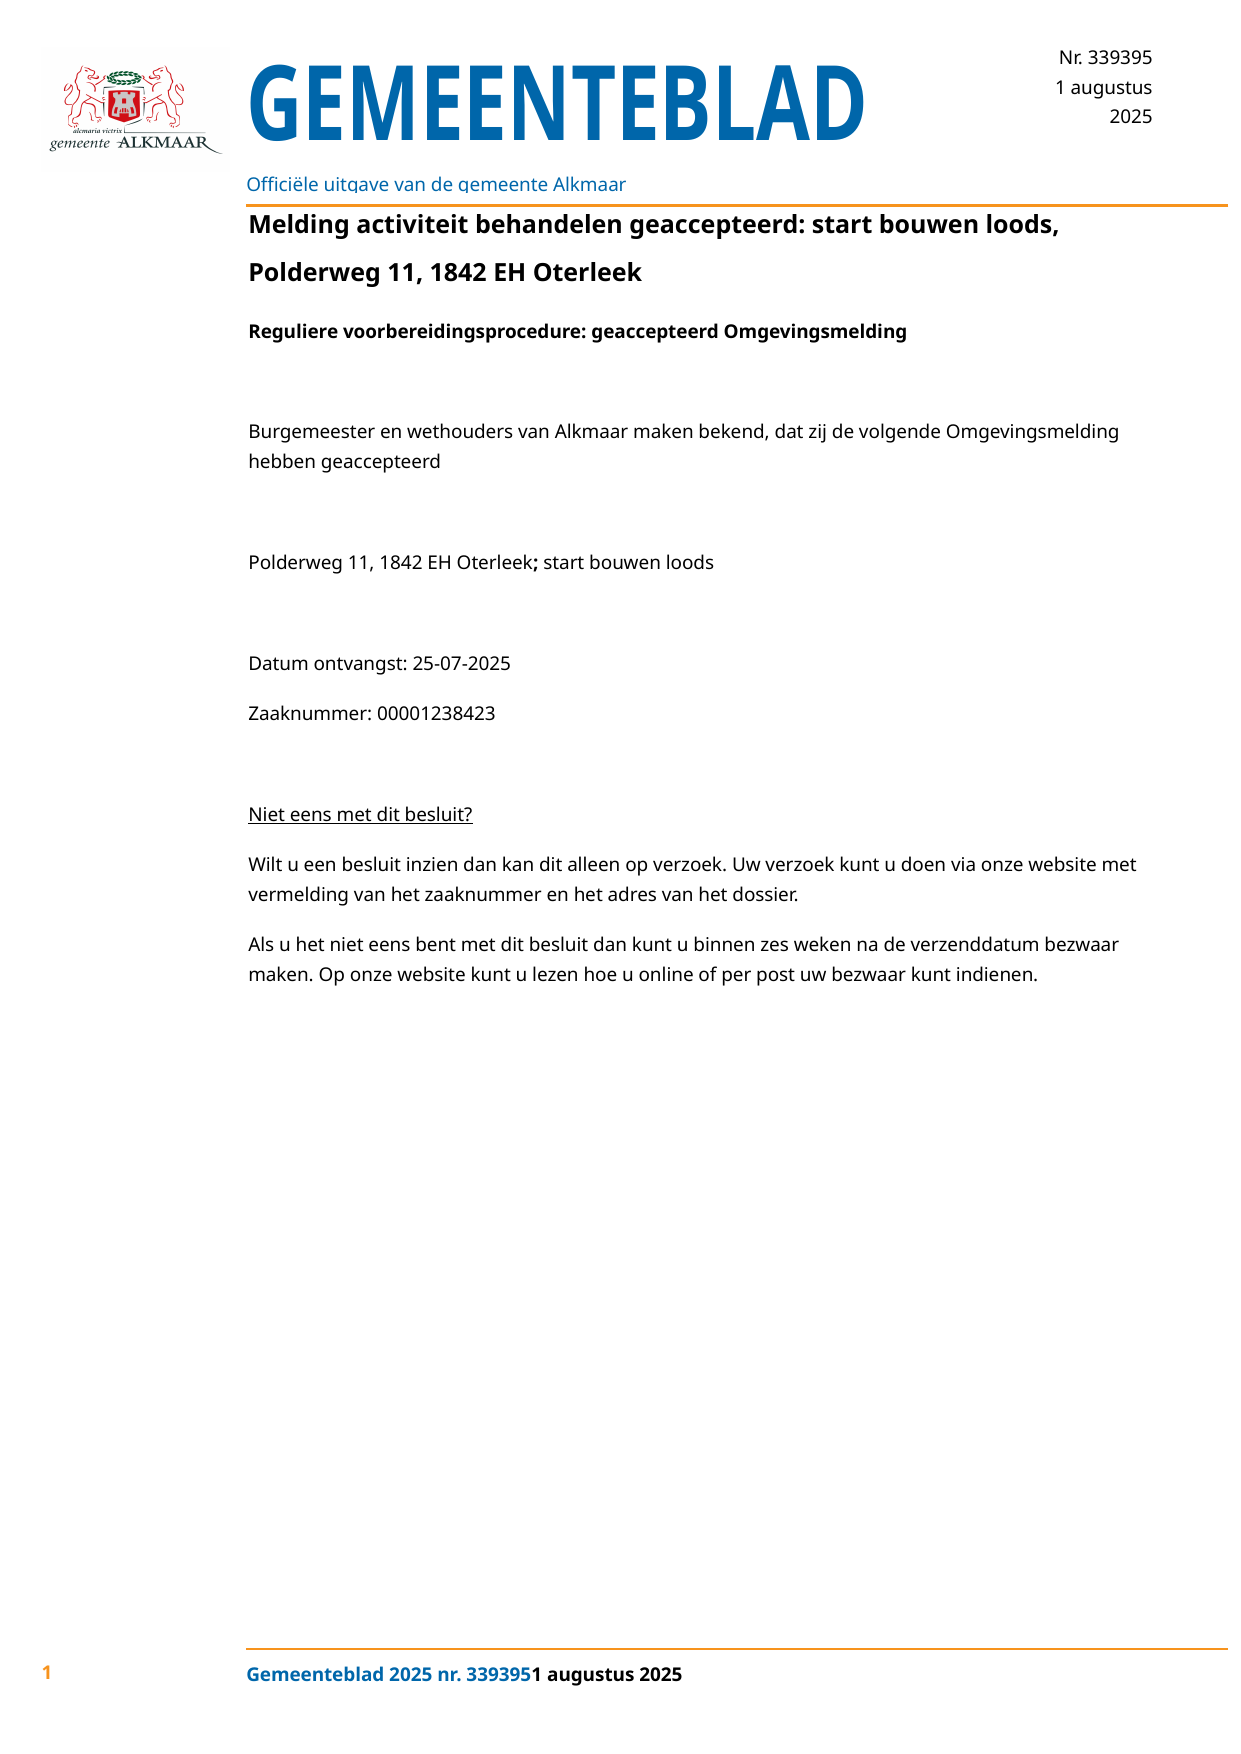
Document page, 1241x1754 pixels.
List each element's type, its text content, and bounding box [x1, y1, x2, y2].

text Reguliere voorbereidingsprocedure: geaccepteerd Omgevingsmelding [248, 318, 1152, 344]
text Als u het niet eens bent met dit besluit dan kunt u binnen zes weken na de verzenddatum bezwaar maken. Op onze website kunt u lezen hoe u online of per post uw bezwaar kunt indienen. [248, 932, 1152, 987]
picture [41, 47, 231, 172]
text Niet eens met dit besluit? [248, 801, 1152, 827]
text Wilt u een besluit inzien dan kan dit alleen op verzoek. Uw verzoek kunt u doen via onze website met vermelding van het zaaknummer en het adres van het dossier. [248, 852, 1152, 907]
text Datum ontvangst: 25-07-2025 [248, 650, 1152, 676]
text Melding activiteit behandelen geaccepteerd: start bouwen loods, Polderweg 11, 1842 EH Oterleek [248, 207, 1152, 288]
text Zaaknummer: 00001238423 [248, 700, 1152, 726]
text Burgemeester en wethouders van Alkmaar maken bekend, dat zij de volgende Omgevingsmelding hebben geaccepteerd [248, 419, 1152, 474]
text Polderweg 11, 1842 EH Oterleek; start bouwen loods [248, 549, 1152, 575]
